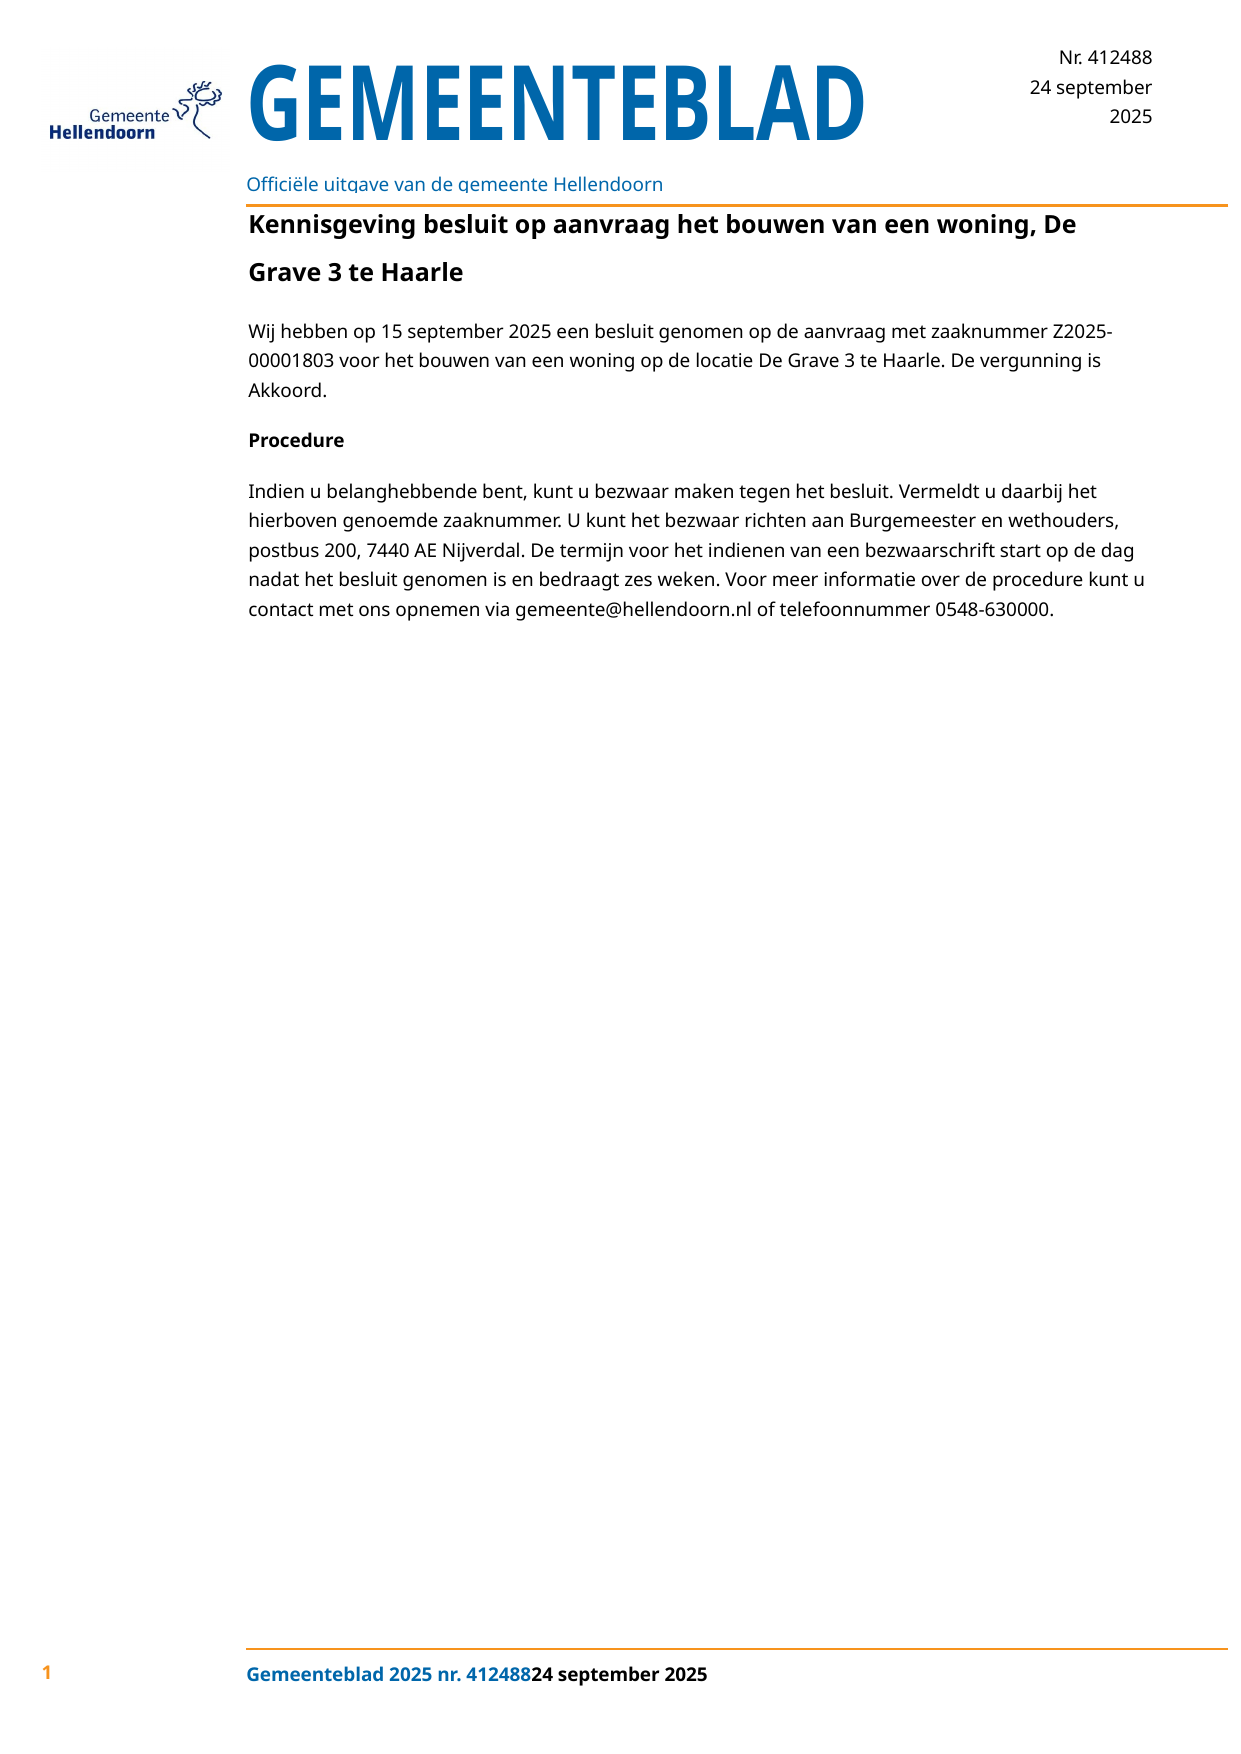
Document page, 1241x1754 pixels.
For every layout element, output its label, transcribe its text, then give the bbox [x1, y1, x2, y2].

text Kennisgeving besluit op aanvraag het bouwen van een woning, De Grave 3 te Haarle [248, 207, 1152, 288]
text Indien u belanghebbende bent, kunt u bezwaar maken tegen het besluit. Vermeldt u daarbij het hierboven genoemde zaaknummer. U kunt het bezwaar richten aan Burgemeester en wethouders, postbus 200, 7440 AE Nijverdal. De termijn voor het indienen van een bezwaarschrift start op de dag nadat het besluit genomen is en bedraagt zes weken. Voor meer informatie over de procedure kunt u contact met ons opnemen via gemeente@hellendoorn.nl of telefoonnummer 0548-630000. [248, 478, 1152, 622]
text Wij hebben op 15 september 2025 een besluit genomen op de aanvraag met zaaknummer Z2025-00001803 voor het bouwen van een woning op de locatie De Grave 3 te Haarle. De vergunning is Akkoord. [248, 318, 1152, 403]
picture [41, 47, 231, 172]
text Procedure [248, 427, 1152, 453]
